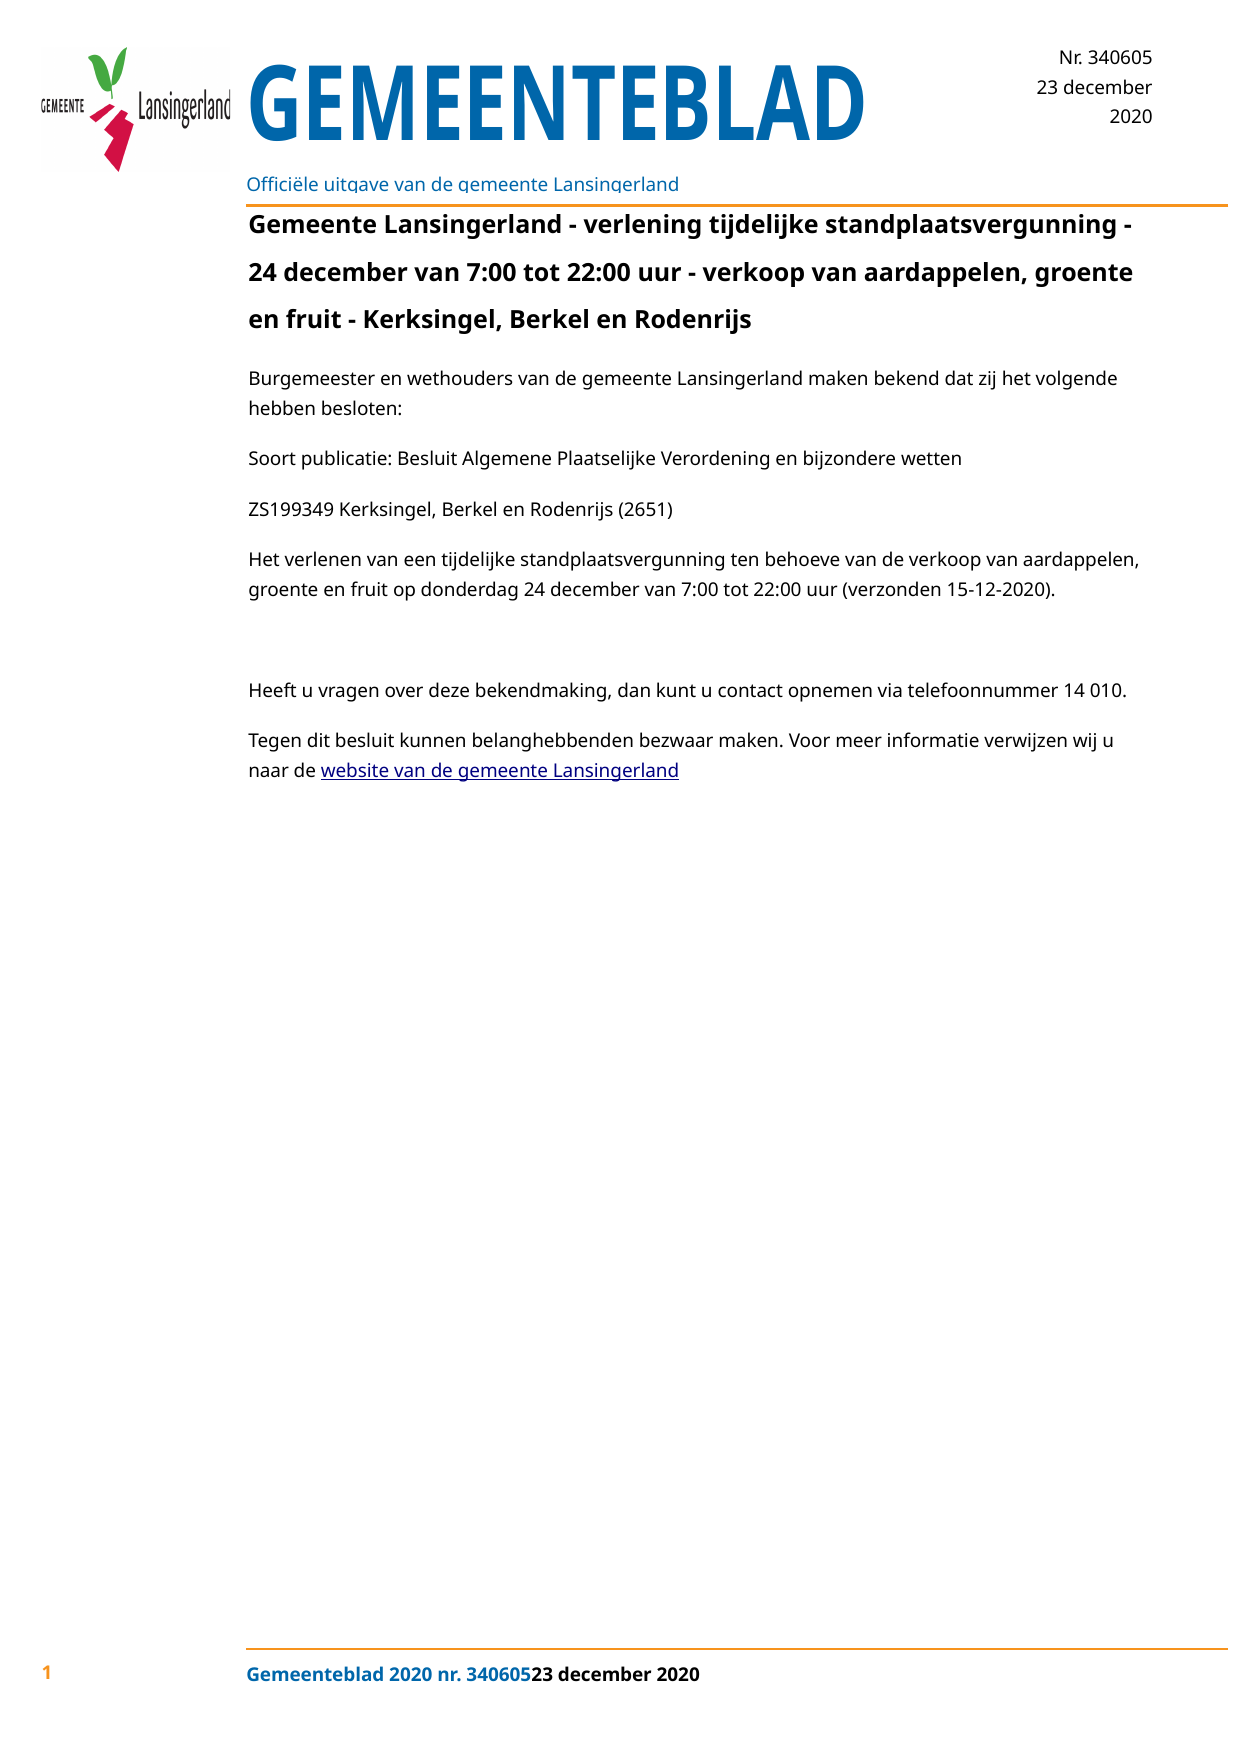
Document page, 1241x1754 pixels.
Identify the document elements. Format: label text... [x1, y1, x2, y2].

text Het verlenen van een tijdelijke standplaatsvergunning ten behoeve van de verkoop van aardappelen, groente en fruit op donderdag 24 december van 7:00 tot 22:00 uur (verzonden 15-12-2020). [248, 546, 1152, 602]
text ZS199349 Kerksingel, Berkel en Rodenrijs (2651) [248, 496, 1152, 522]
text Gemeente Lansingerland - verlening tijdelijke standplaatsvergunning - 24 december van 7:00 tot 22:00 uur - verkoop van aardappelen, groente en fruit - Kerksingel, Berkel en Rodenrijs [248, 207, 1152, 336]
text Tegen dit besluit kunnen belanghebbenden bezwaar maken. Voor meer informatie verwijzen wij u naar de website van de gemeente Lansingerland [248, 727, 1152, 782]
text Burgemeester en wethouders van de gemeente Lansingerland maken bekend dat zij het volgende hebben besloten: [248, 366, 1152, 421]
text Soort publicatie: Besluit Algemene Plaatselijke Verordening en bijzondere wetten [248, 446, 1152, 471]
text Heeft u vragen over deze bekendmaking, dan kunt u contact opnemen via telefoonnummer 14 010. [248, 677, 1152, 702]
picture [41, 47, 231, 172]
